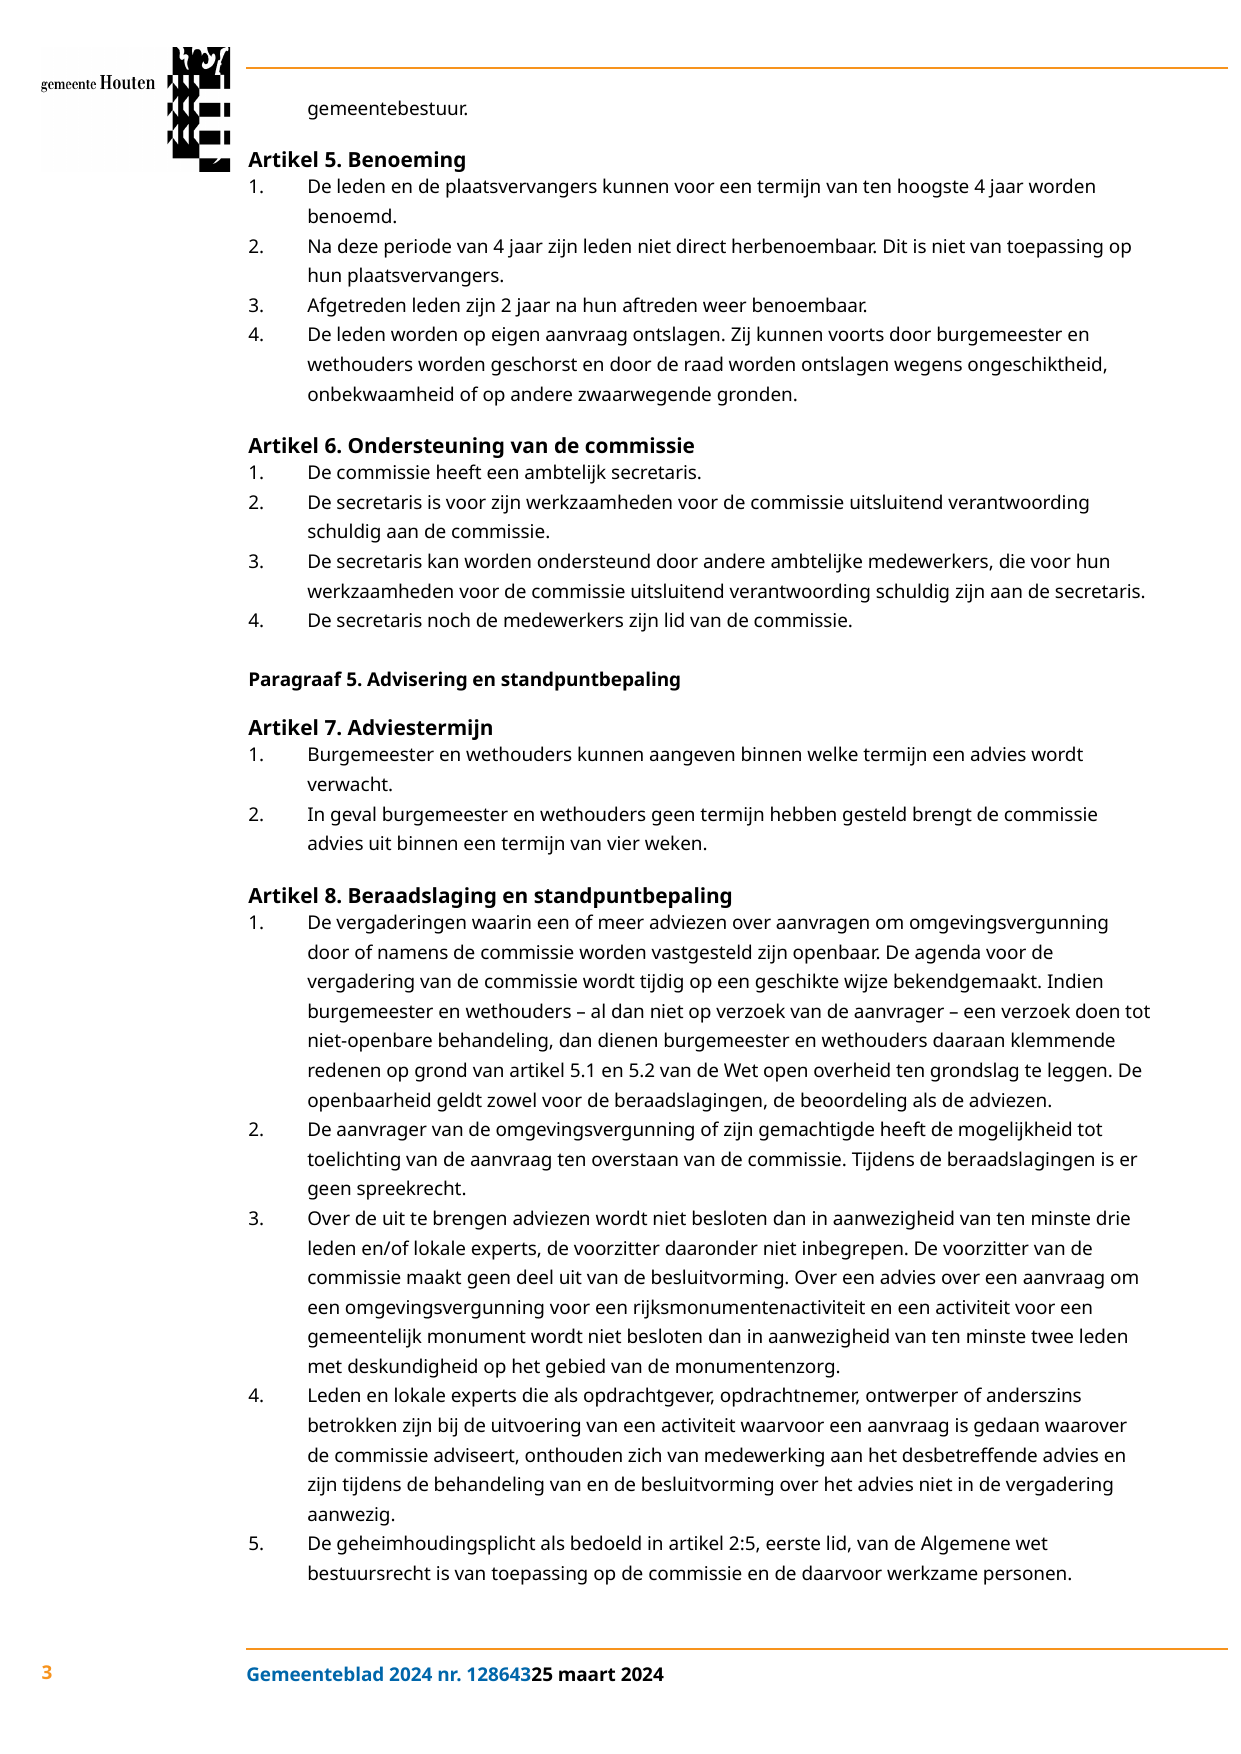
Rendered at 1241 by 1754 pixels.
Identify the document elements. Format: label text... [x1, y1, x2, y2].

list De commissie heeft een ambtelijk secretaris. [248, 459, 1152, 485]
list De geheimhoudingsplicht als bedoeld in artikel 2:5, eerste lid, van de Algemene wet bestuursrecht is van toepassing op de commissie en de daarvoor werkzame personen. [248, 1531, 1152, 1586]
list Leden en lokale experts die als opdrachtgever, opdrachtnemer, ontwerper of anderszins betrokken zijn bij de uitvoering van een activiteit waarvoor een aanvraag is gedaan waarover de commissie adviseert, onthouden zich van medewerking aan het desbetreffende advies en zijn tijdens de behandeling van en de besluitvorming over het advies niet in de vergadering aanwezig. [248, 1383, 1152, 1527]
list De aanvrager van de omgevingsvergunning of zijn gemachtigde heeft de mogelijkheid tot toelichting van de aanvraag ten overstaan van de commissie. Tijdens de beraadslagingen is er geen spreekrecht. [248, 1116, 1152, 1201]
list Na deze periode van 4 jaar zijn leden niet direct herbenoembaar. Dit is niet van toepassing op hun plaatsvervangers. [248, 233, 1152, 288]
text Artikel 6. Ondersteuning van de commissie [248, 431, 1152, 459]
picture [41, 47, 231, 172]
list Over de uit te brengen adviezen wordt niet besloten dan in aanwezigheid van ten minste drie leden en/of lokale experts, de voorzitter daaronder niet inbegrepen. De voorzitter van de commissie maakt geen deel uit van de besluitvorming. Over een advies over een aanvraag om een omgevingsvergunning voor een rijksmonumentenactiviteit en een activiteit voor een gemeentelijk monument wordt niet besloten dan in aanwezigheid van ten minste twee leden met deskundigheid op het gebied van de monumentenzorg. [248, 1205, 1152, 1379]
list De secretaris noch de medewerkers zijn lid van de commissie. [248, 607, 1152, 633]
text Artikel 5. Benoeming [248, 145, 1152, 174]
list De vergaderingen waarin een of meer adviezen over aanvragen om omgevingsvergunning door of namens de commissie worden vastgesteld zijn openbaar. De agenda voor de vergadering van de commissie wordt tijdig op een geschikte wijze bekendgemaakt. Indien burgemeester en wethouders – al dan niet op verzoek van de aanvrager – een verzoek doen tot niet-openbare behandeling, dan dienen burgemeester en wethouders daaraan klemmende redenen op grond van artikel 5.1 en 5.2 van de Wet open overheid ten grondslag te leggen. De openbaarheid geldt zowel voor de beraadslagingen, de beoordeling als de adviezen. [248, 909, 1152, 1112]
text Paragraaf 5. Advisering en standpuntbepaling [248, 667, 1152, 692]
list Burgemeester en wethouders kunnen aangeven binnen welke termijn een advies wordt verwacht. [248, 742, 1152, 797]
list In geval burgemeester en wethouders geen termijn hebben gesteld brengt de commissie advies uit binnen een termijn van vier weken. [248, 801, 1152, 856]
list De secretaris kan worden ondersteund door andere ambtelijke medewerkers, die voor hun werkzaamheden voor de commissie uitsluitend verantwoording schuldig zijn aan de secretaris. [248, 548, 1152, 604]
text Artikel 8. Beraadslaging en standpuntbepaling [248, 881, 1152, 909]
text Artikel 7. Adviestermijn [248, 713, 1152, 742]
list gemeentebestuur. [248, 95, 1152, 121]
list Afgetreden leden zijn 2 jaar na hun aftreden weer benoembaar. [248, 292, 1152, 318]
list De leden en de plaatsvervangers kunnen voor een termijn van ten hoogste 4 jaar worden benoemd. [248, 174, 1152, 229]
list De leden worden op eigen aanvraag ontslagen. Zij kunnen voorts door burgemeester en wethouders worden geschorst en door de raad worden ontslagen wegens ongeschiktheid, onbekwaamheid of op andere zwaarwegende gronden. [248, 322, 1152, 406]
list De secretaris is voor zijn werkzaamheden voor de commissie uitsluitend verantwoording schuldig aan de commissie. [248, 489, 1152, 544]
